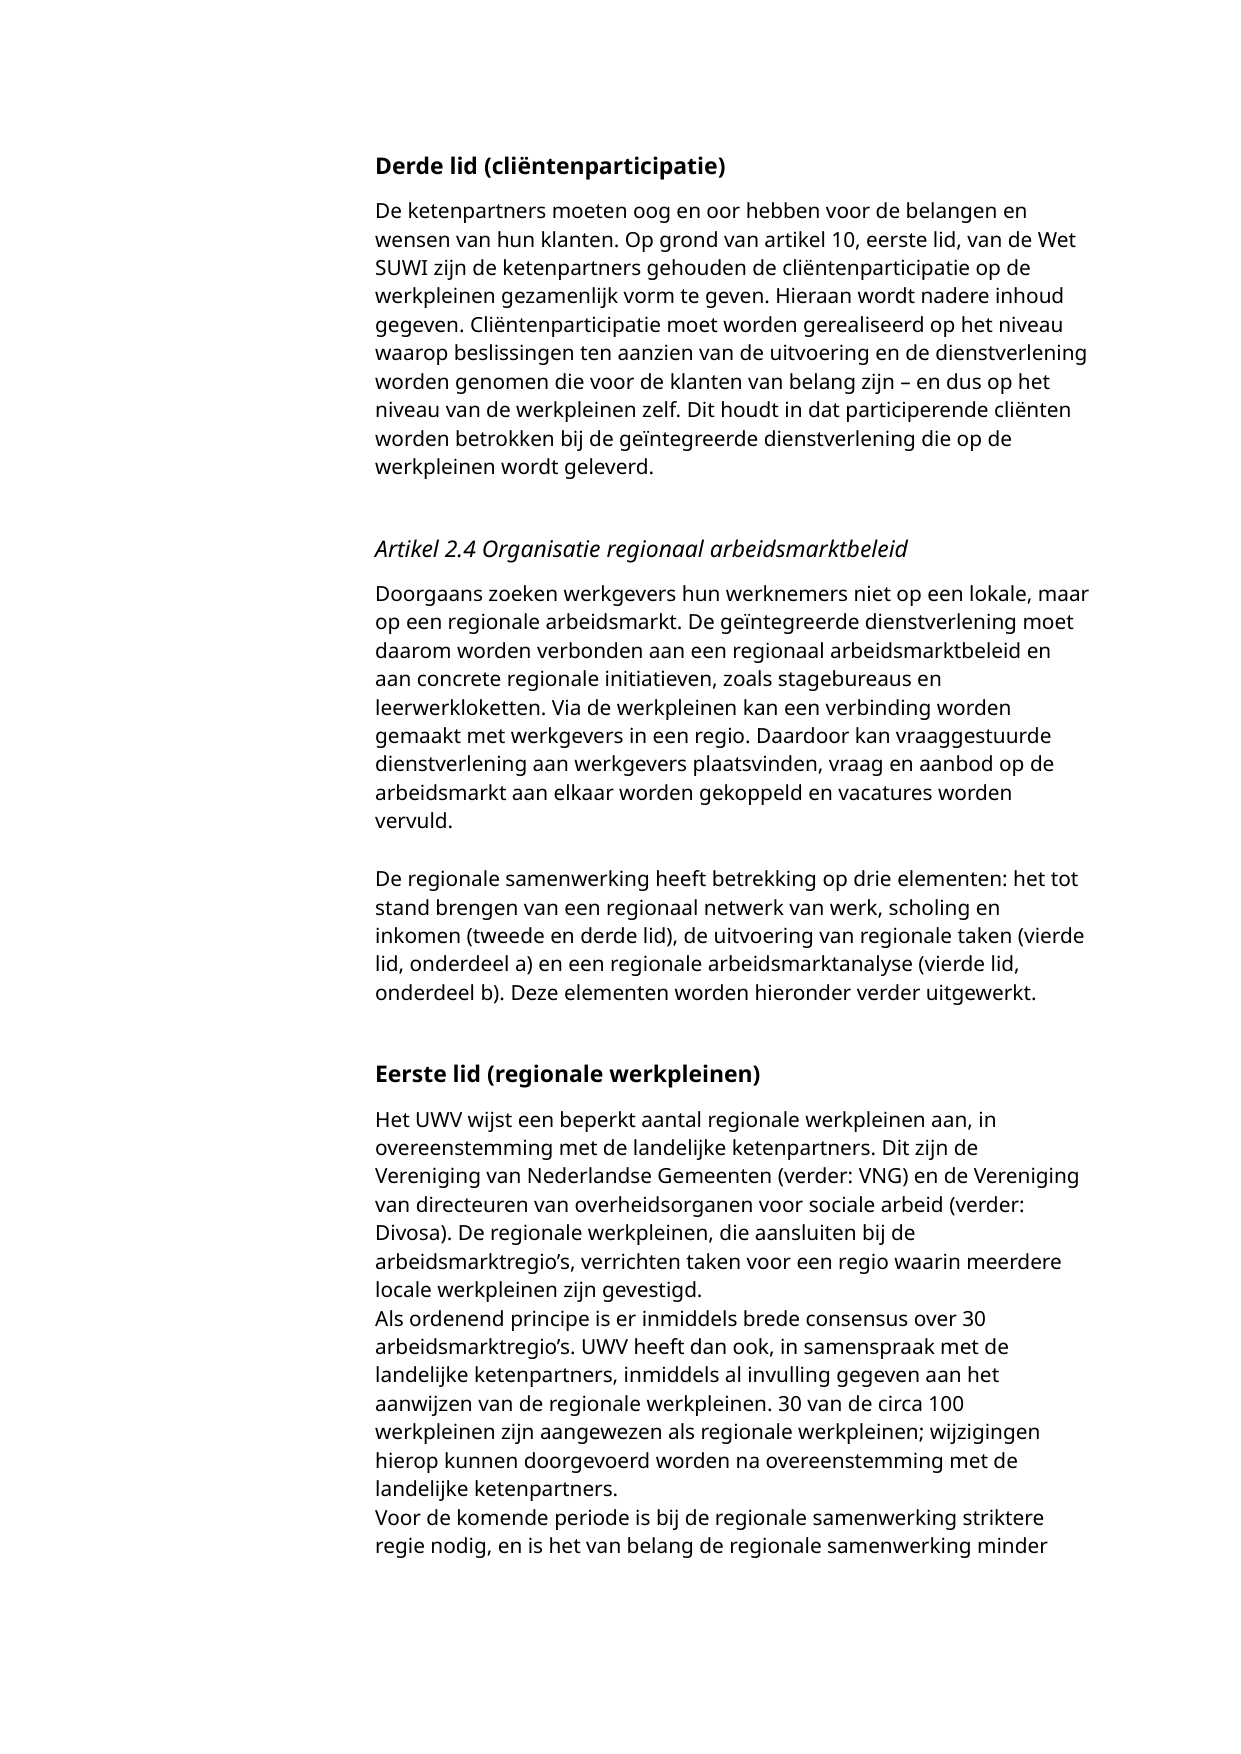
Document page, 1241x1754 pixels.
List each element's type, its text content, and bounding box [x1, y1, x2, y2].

subtitle Artikel 2.4 Organisatie regionaal arbeidsmarktbeleid [375, 533, 1090, 564]
text De regionale samenwerking heeft betrekking op drie elementen: het tot stand brengen van een regionaal netwerk van werk, scholing en inkomen (tweede en derde lid), de uitvoering van regionale taken (vierde lid, onderdeel a) en een regionale arbeidsmarktanalyse (vierde lid, onderdeel b). Deze elementen worden hieronder verder uitgewerkt. [375, 864, 1090, 1006]
text Voor de komende periode is bij de regionale samenwerking striktere regie nodig, en is het van belang de regionale samenwerking minder [375, 1503, 1090, 1560]
text Doorgaans zoeken werkgevers hun werknemers niet op een lokale, maar op een regionale arbeidsmarkt. De geïntegreerde dienstverlening moet daarom worden verbonden aan een regionaal arbeidsmarktbeleid en aan concrete regionale initiatieven, zoals stagebureaus en leerwerkloketten. Via de werkpleinen kan een verbinding worden gemaakt met werkgevers in een regio. Daardoor kan vraaggestuurde dienstverlening aan werkgevers plaatsvinden, vraag en aanbod op de arbeidsmarkt aan elkaar worden gekoppeld en vacatures worden vervuld. [375, 579, 1090, 835]
text Als ordenend principe is er inmiddels brede consensus over 30 arbeidsmarktregio’s. UWV heeft dan ook, in samenspraak met de landelijke ketenpartners, inmiddels al invulling gegeven aan het aanwijzen van de regionale werkpleinen. 30 van de circa 100 werkpleinen zijn aangewezen als regionale werkpleinen; wijzigingen hierop kunnen doorgevoerd worden na overeenstemming met de landelijke ketenpartners. [375, 1304, 1090, 1503]
text De ketenpartners moeten oog en oor hebben voor de belangen en wensen van hun klanten. Op grond van artikel 10, eerste lid, van de Wet SUWI zijn de ketenpartners gehouden de cliëntenparticipatie op de werkpleinen gezamenlijk vorm te geven. Hieraan wordt nadere inhoud gegeven. Cliëntenparticipatie moet worden gerealiseerd op het niveau waarop beslissingen ten aanzien van de uitvoering en de dienstverlening worden genomen die voor de klanten van belang zijn – en dus op het niveau van de werkpleinen zelf. Dit houdt in dat participerende cliënten worden betrokken bij de geïntegreerde dienstverlening die op de werkpleinen wordt geleverd. [375, 196, 1090, 481]
subtitle Eerste lid (regionale werkpleinen) [375, 1058, 1090, 1090]
text Het UWV wijst een beperkt aantal regionale werkpleinen aan, in overeenstemming met de landelijke ketenpartners. Dit zijn de Vereniging van Nederlandse Gemeenten (verder: VNG) en de Vereniging van directeuren van overheidsorganen voor sociale arbeid (verder: Divosa). De regionale werkpleinen, die aansluiten bij de arbeidsmarktregio’s, verrichten taken voor een regio waarin meerdere locale werkpleinen zijn gevestigd. [375, 1105, 1090, 1304]
subtitle Derde lid (cliëntenparticipatie) [375, 150, 1090, 181]
